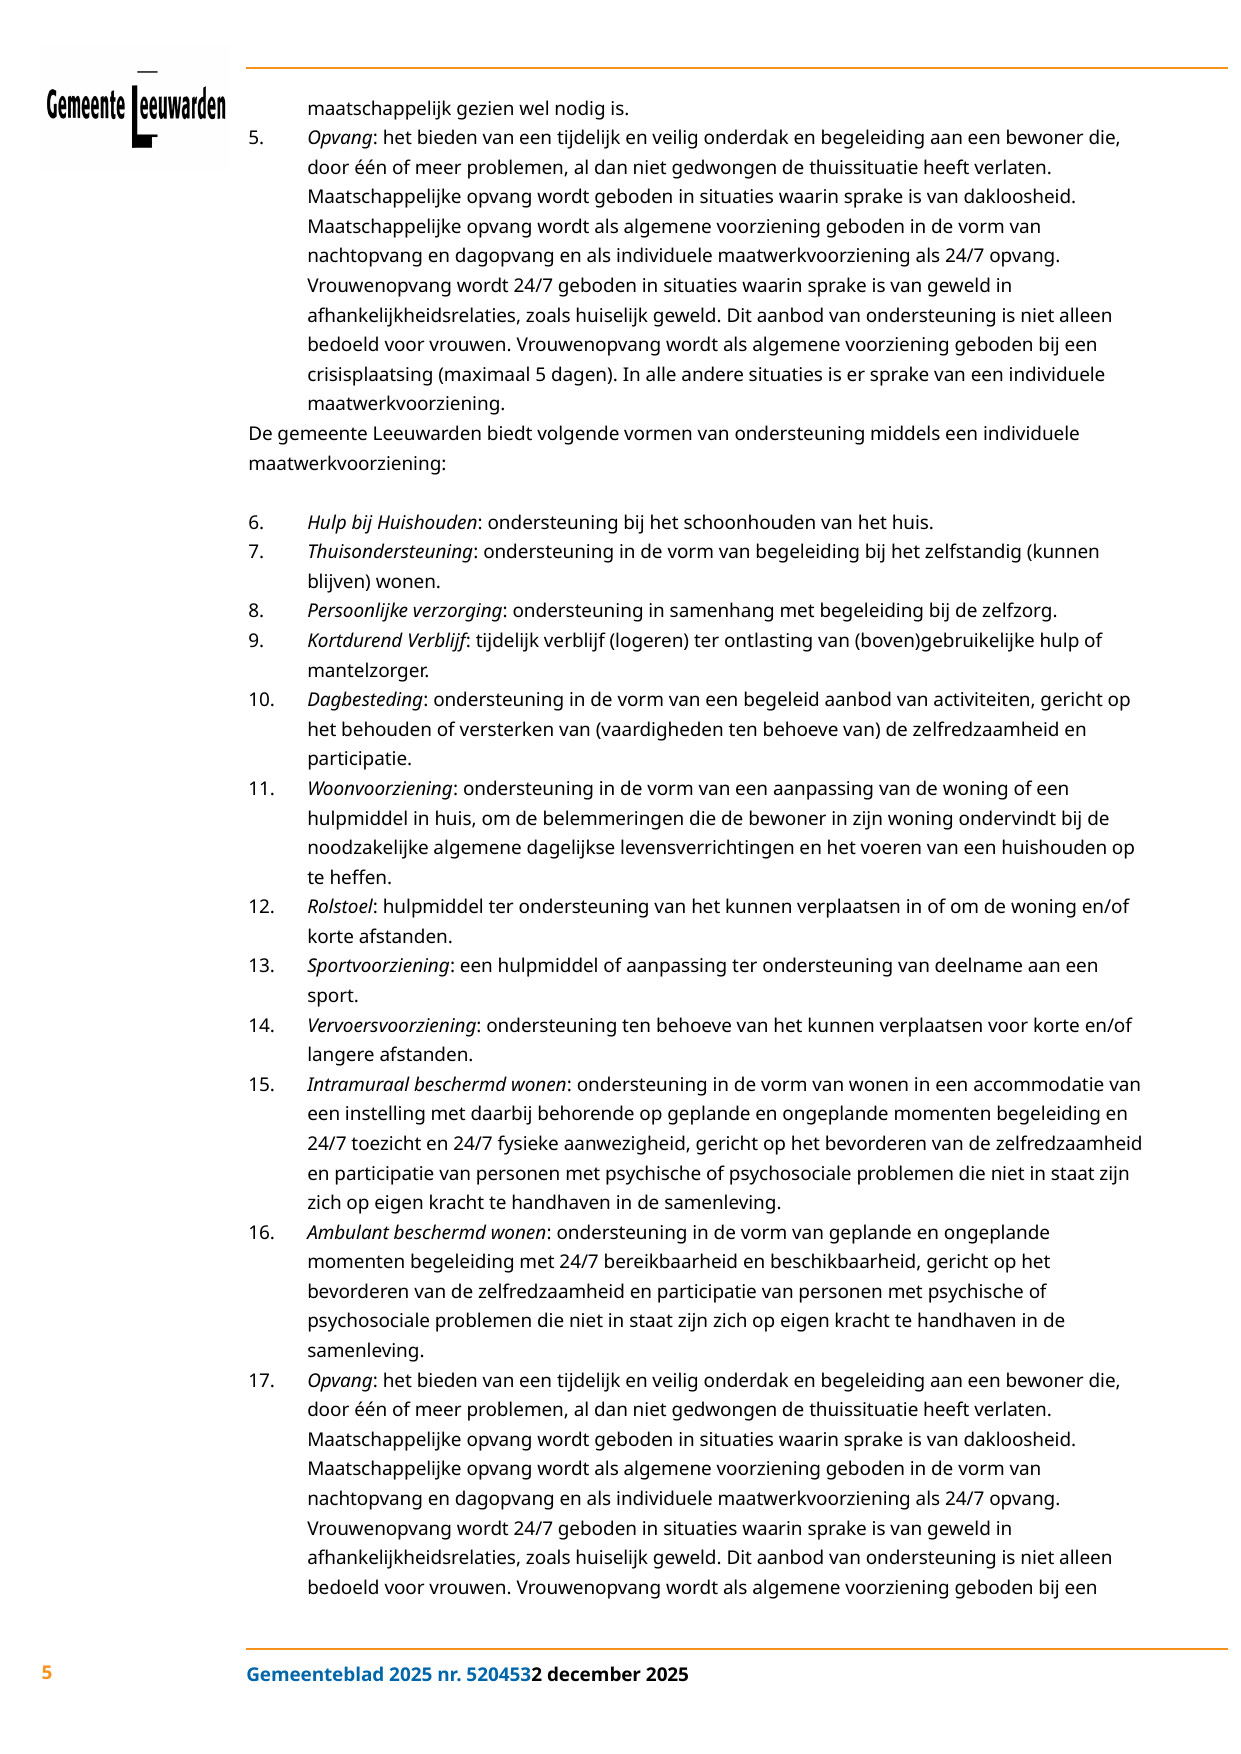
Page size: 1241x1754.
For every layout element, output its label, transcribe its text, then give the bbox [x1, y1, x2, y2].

list Persoonlijke verzorging: ondersteuning in samenhang met begeleiding bij de zelfzorg. [248, 598, 1152, 623]
text De gemeente Leeuwarden biedt volgende vormen van ondersteuning middels een individuele maatwerkvoorziening: [248, 420, 1152, 476]
list Woonvoorziening: ondersteuning in de vorm van een aanpassing van de woning of een hulpmiddel in huis, om de belemmeringen die de bewoner in zijn woning ondervindt bij de noodzakelijke algemene dagelijkse levensverrichtingen en het voeren van een huishouden op te heffen. [248, 775, 1152, 890]
list Thuisondersteuning: ondersteuning in de vorm van begeleiding bij het zelfstandig (kunnen blijven) wonen. [248, 538, 1152, 594]
list Ambulant beschermd wonen: ondersteuning in de vorm van geplande en ongeplande momenten begeleiding met 24/7 bereikbaarheid en beschikbaarheid, gericht op het bevorderen van de zelfredzaamheid en participatie van personen met psychische of psychosociale problemen die niet in staat zijn zich op eigen kracht te handhaven in de samenleving. [248, 1219, 1152, 1363]
list Hulp bij Huishouden: ondersteuning bij het schoonhouden van het huis. [248, 509, 1152, 535]
list Dagbesteding: ondersteuning in de vorm van een begeleid aanbod van activiteiten, gericht op het behouden of versterken van (vaardigheden ten behoeve van) de zelfredzaamheid en participatie. [248, 686, 1152, 771]
list Intramuraal beschermd wonen: ondersteuning in de vorm van wonen in een accommodatie van een instelling met daarbij behorende op geplande en ongeplande momenten begeleiding en 24/7 toezicht en 24/7 fysieke aanwezigheid, gericht op het bevorderen van de zelfredzaamheid en participatie van personen met psychische of psychosociale problemen die niet in staat zijn zich op eigen kracht te handhaven in de samenleving. [248, 1071, 1152, 1215]
list Sportvoorziening: een hulpmiddel of aanpassing ter ondersteuning van deelname aan een sport. [248, 953, 1152, 1008]
list maatschappelijk gezien wel nodig is. [248, 95, 1152, 121]
list Maatschappelijke opvang wordt geboden in situaties waarin sprake is van dakloosheid. Maatschappelijke opvang wordt als algemene voorziening geboden in de vorm van nachtopvang en dagopvang en als individuele maatwerkvoorziening als 24/7 opvang. Vrouwenopvang wordt 24/7 geboden in situaties waarin sprake is van geweld in afhankelijkheidsrelaties, zoals huiselijk geweld. Dit aanbod van ondersteuning is niet alleen bedoeld voor vrouwen. Vrouwenopvang wordt als algemene voorziening geboden bij een crisisplaatsing (maximaal 5 dagen). In alle andere situaties is er sprake van een individuele maatwerkvoorziening. [248, 183, 1152, 416]
list Rolstoel: hulpmiddel ter ondersteuning van het kunnen verplaatsen in of om de woning en/of korte afstanden. [248, 893, 1152, 949]
list Kortdurend Verblijf: tijdelijk verblijf (logeren) ter ontlasting van (boven)gebruikelijke hulp of mantelzorger. [248, 627, 1152, 683]
list Vervoersvoorziening: ondersteuning ten behoeve van het kunnen verplaatsen voor korte en/of langere afstanden. [248, 1012, 1152, 1067]
list Opvang: het bieden van een tijdelijk en veilig onderdak en begeleiding aan een bewoner die, door één of meer problemen, al dan niet gedwongen de thuissituatie heeft verlaten. [248, 124, 1152, 180]
list Maatschappelijke opvang wordt geboden in situaties waarin sprake is van dakloosheid. Maatschappelijke opvang wordt als algemene voorziening geboden in de vorm van nachtopvang en dagopvang en als individuele maatwerkvoorziening als 24/7 opvang. Vrouwenopvang wordt 24/7 geboden in situaties waarin sprake is van geweld in afhankelijkheidsrelaties, zoals huiselijk geweld. Dit aanbod van ondersteuning is niet alleen bedoeld voor vrouwen. Vrouwenopvang wordt als algemene voorziening geboden bij een [248, 1426, 1152, 1600]
list Opvang: het bieden van een tijdelijk en veilig onderdak en begeleiding aan een bewoner die, door één of meer problemen, al dan niet gedwongen de thuissituatie heeft verlaten. [248, 1367, 1152, 1422]
picture [41, 47, 231, 172]
